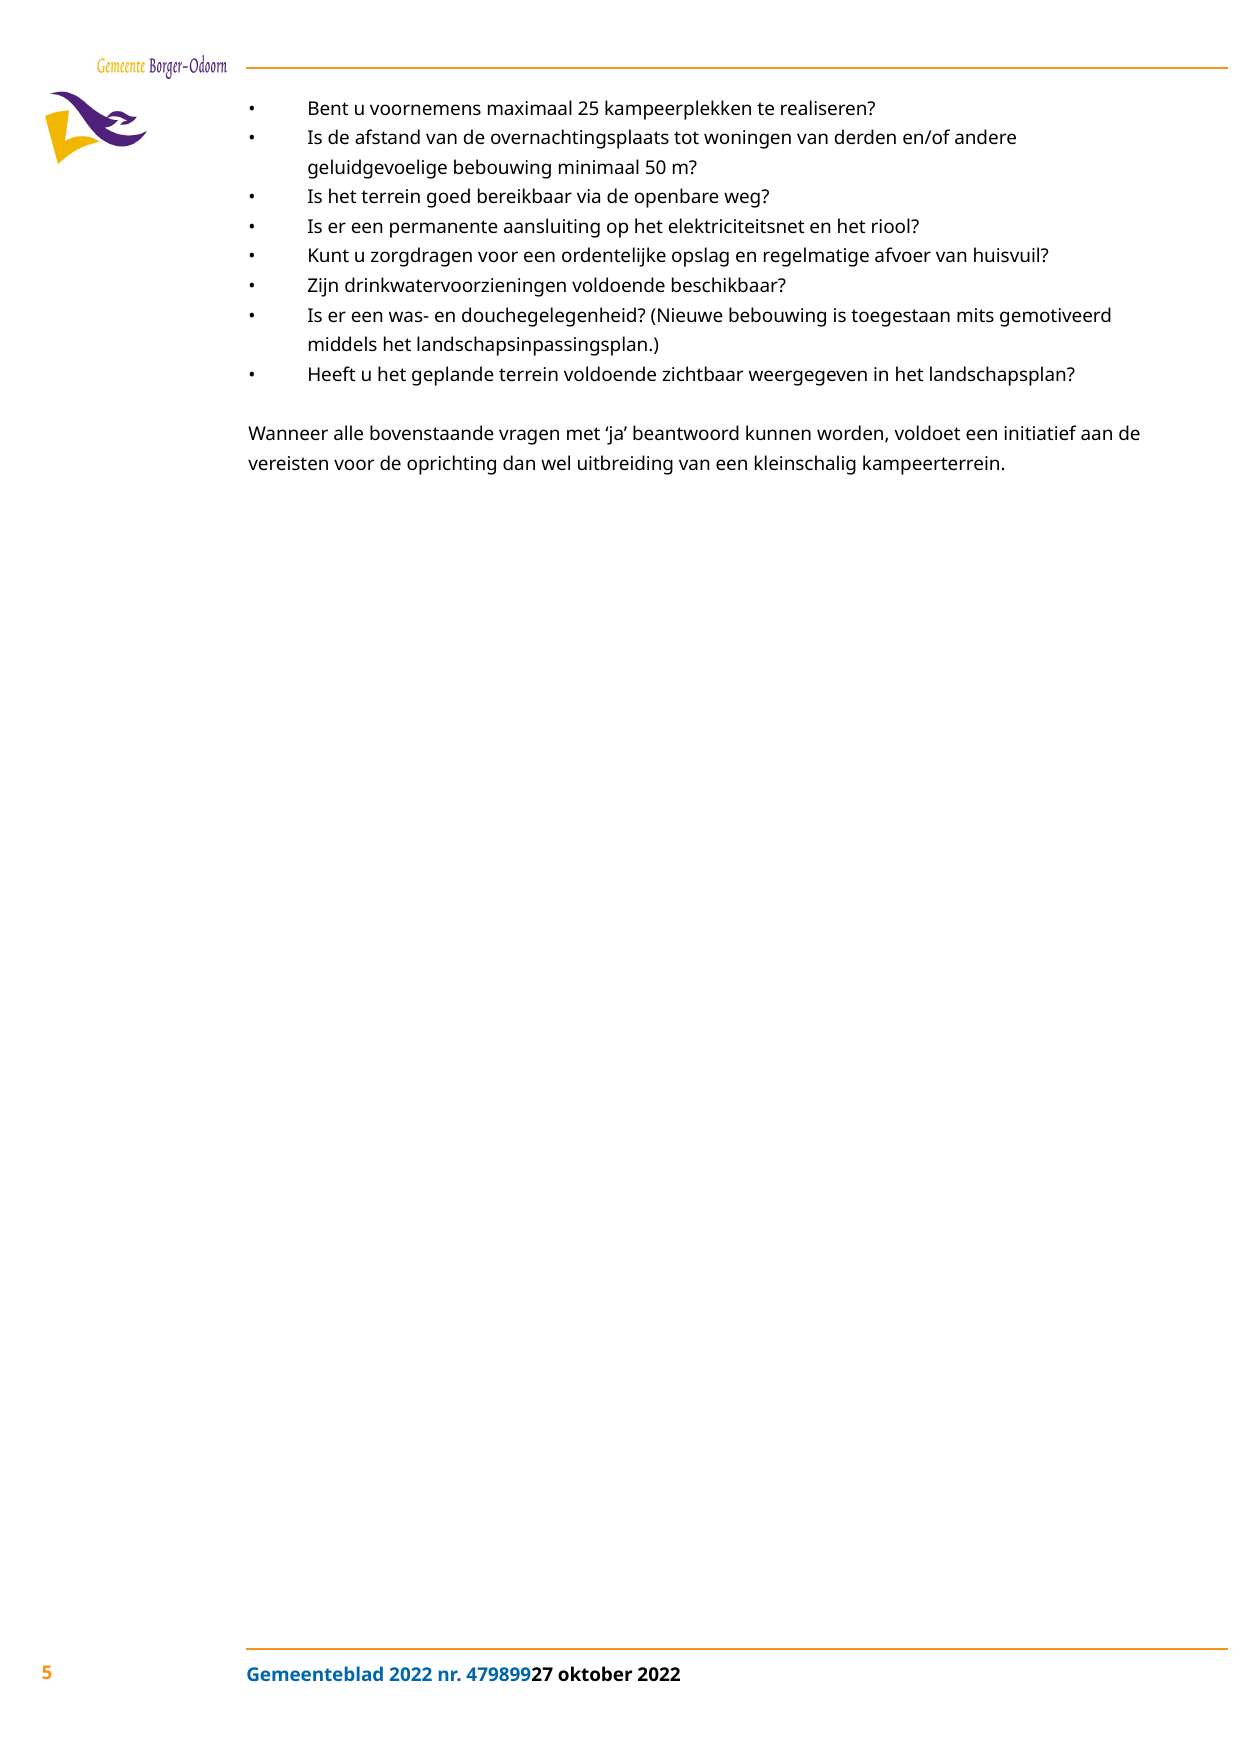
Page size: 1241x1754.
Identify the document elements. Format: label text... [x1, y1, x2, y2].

text Wanneer alle bovenstaande vragen met ‘ja’ beantwoord kunnen worden, voldoet een initiatief aan de vereisten voor de oprichting dan wel uitbreiding van een kleinschalig kampeerterrein. [248, 420, 1152, 476]
list Is de afstand van de overnachtingsplaats tot woningen van derden en/of andere geluidgevoelige bebouwing minimaal 50 m? [248, 124, 1152, 180]
list Is er een was- en douchegelegenheid? (Nieuwe bebouwing is toegestaan mits gemotiveerd middels het landschapsinpassingsplan.) [248, 302, 1152, 357]
picture [41, 47, 231, 172]
list Bent u voornemens maximaal 25 kampeerplekken te realiseren? [248, 95, 1152, 121]
list Kunt u zorgdragen voor een ordentelijke opslag en regelmatige afvoer van huisvuil? [248, 243, 1152, 268]
list Is het terrein goed bereikbaar via de openbare weg? [248, 183, 1152, 209]
list Zijn drinkwatervoorzieningen voldoende beschikbaar? [248, 272, 1152, 298]
list Is er een permanente aansluiting op het elektriciteitsnet en het riool? [248, 213, 1152, 239]
list Heeft u het geplande terrein voldoende zichtbaar weergegeven in het landschapsplan? [248, 361, 1152, 387]
